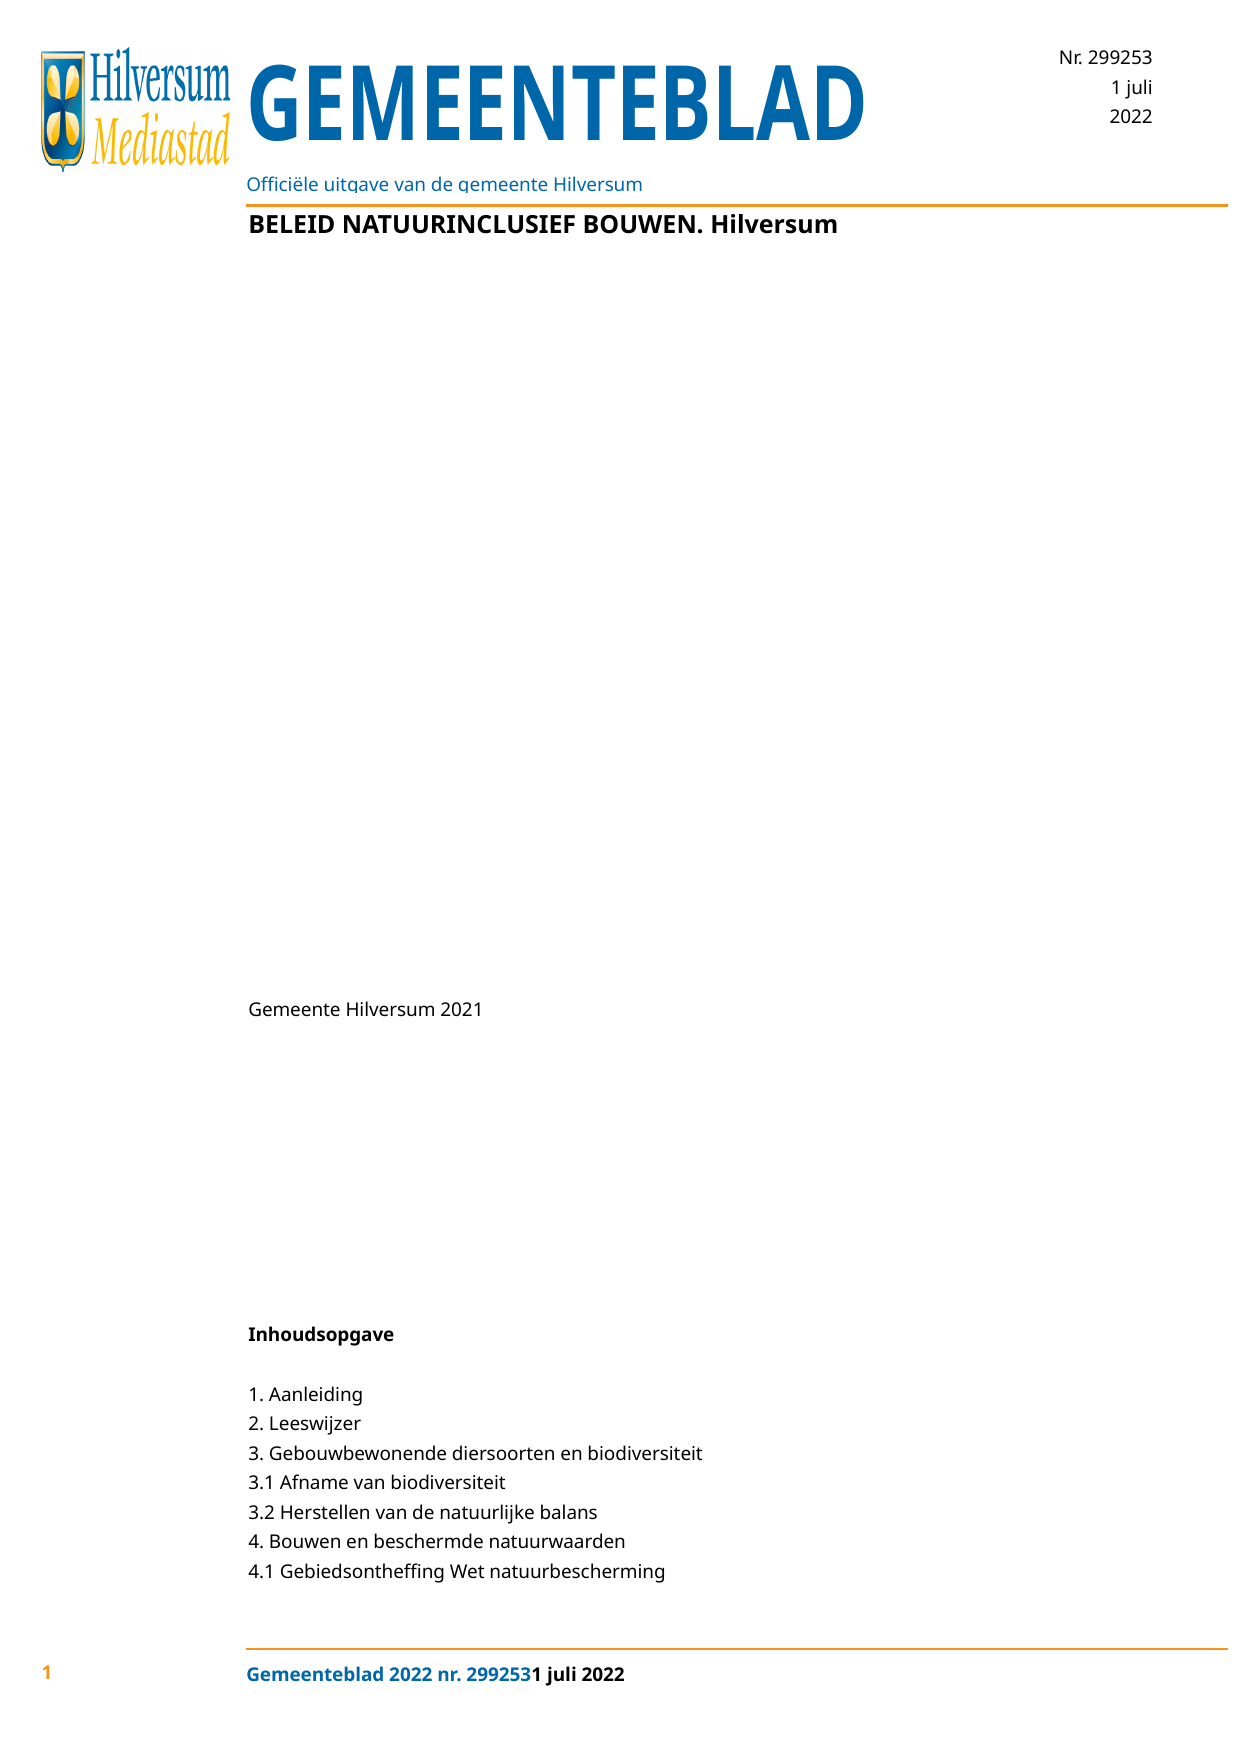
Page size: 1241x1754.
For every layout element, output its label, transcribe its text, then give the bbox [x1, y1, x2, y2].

text 4.1 Gebiedsontheffing Wet natuurbescherming [248, 1558, 1152, 1584]
text 1. Aanleiding [248, 1381, 1152, 1406]
text 2. Leeswijzer [248, 1410, 1152, 1436]
text 4. Bouwen en beschermde natuurwaarden [248, 1529, 1152, 1554]
picture [41, 47, 231, 172]
text BELEID NATUURINCLUSIEF BOUWEN. Hilversum [248, 207, 1152, 241]
text Inhoudsopgave [248, 1322, 1152, 1347]
text 3. Gebouwbewonende diersoorten en biodiversiteit [248, 1440, 1152, 1466]
text Gemeente Hilversum 2021 [248, 996, 1152, 1022]
text 3.1 Afname van biodiversiteit [248, 1469, 1152, 1495]
text 3.2 Herstellen van de natuurlijke balans [248, 1499, 1152, 1525]
